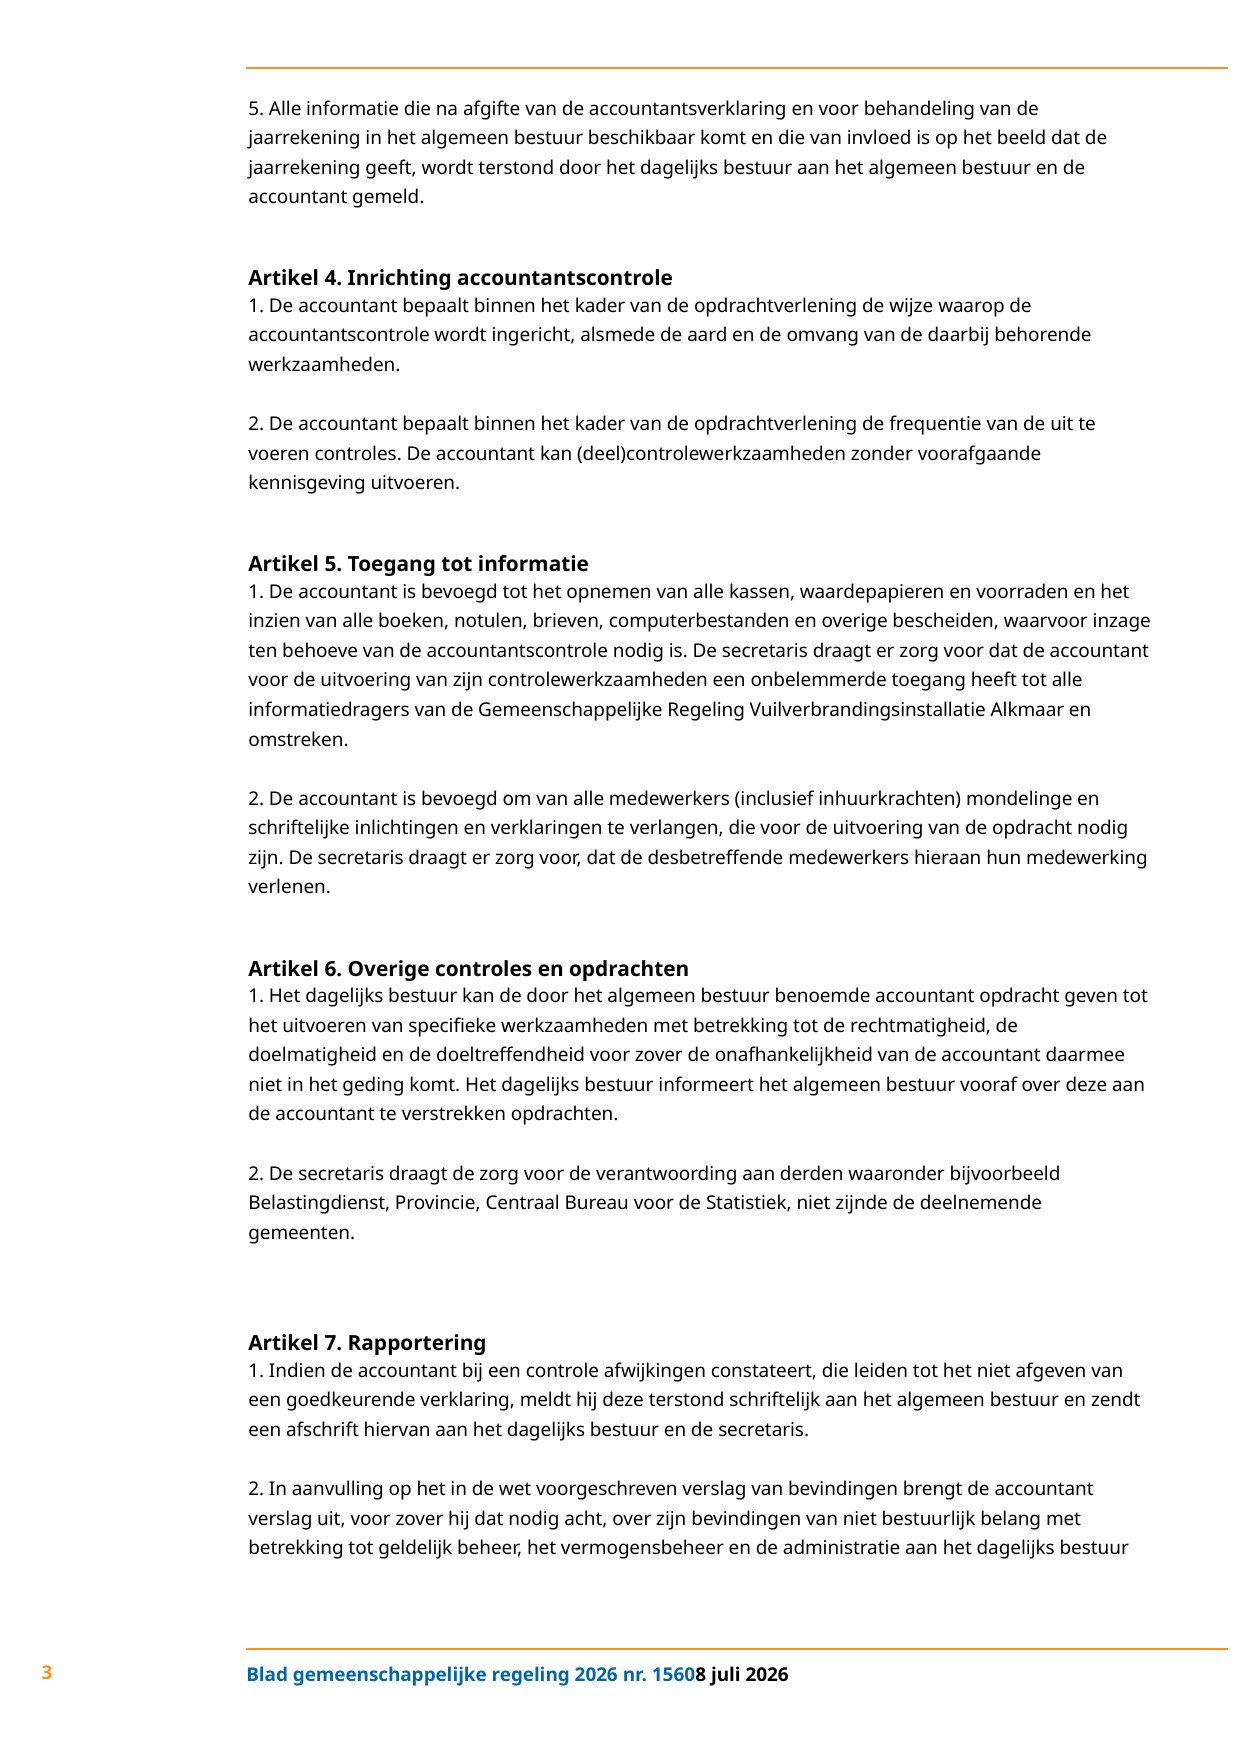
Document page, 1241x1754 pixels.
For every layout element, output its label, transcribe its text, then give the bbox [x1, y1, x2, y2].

text 2. In aanvulling op het in de wet voorgeschreven verslag van bevindingen brengt de accountant verslag uit, voor zover hij dat nodig acht, over zijn bevindingen van niet bestuurlijk belang met betrekking tot geldelijk beheer, het vermogensbeheer en de administratie aan het dagelijks bestuur [248, 1475, 1152, 1560]
text 2. De accountant bepaalt binnen het kader van de opdrachtverlening de frequentie van de uit te voeren controles. De accountant kan (deel)controlewerkzaamheden zonder voorafgaande kennisgeving uitvoeren. [248, 410, 1152, 495]
text Artikel 6. Overige controles en opdrachten [248, 954, 1152, 982]
text 1. Het dagelijks bestuur kan de door het algemeen bestuur benoemde accountant opdracht geven tot het uitvoeren van specifieke werkzaamheden met betrekking tot de rechtmatigheid, de doelmatigheid en de doeltreffendheid voor zover de onafhankelijkheid van de accountant daarmee niet in het geding komt. Het dagelijks bestuur informeert het algemeen bestuur vooraf over deze aan de accountant te verstrekken opdrachten. [248, 982, 1152, 1126]
text 1. De accountant bepaalt binnen het kader van de opdrachtverlening de wijze waarop de accountantscontrole wordt ingericht, alsmede de aard en de omvang van de daarbij behorende werkzaamheden. [248, 292, 1152, 377]
text Artikel 5. Toegang tot informatie [248, 549, 1152, 578]
text 1. Indien de accountant bij een controle afwijkingen constateert, die leiden tot het niet afgeven van een goedkeurende verklaring, meldt hij deze terstond schriftelijk aan het algemeen bestuur en zendt een afschrift hiervan aan het dagelijks bestuur en de secretaris. [248, 1357, 1152, 1442]
text 1. De accountant is bevoegd tot het opnemen van alle kassen, waardepapieren en voorraden en het inzien van alle boeken, notulen, brieven, computerbestanden en overige bescheiden, waarvoor inzage ten behoeve van de accountantscontrole nodig is. De secretaris draagt er zorg voor dat de accountant voor de uitvoering van zijn controlewerkzaamheden een onbelemmerde toegang heeft tot alle informatiedragers van de Gemeenschappelijke Regeling Vuilverbrandingsinstallatie Alkmaar en omstreken. [248, 578, 1152, 752]
text 2. De secretaris draagt de zorg voor de verantwoording aan derden waaronder bijvoorbeeld Belastingdienst, Provincie, Centraal Bureau voor de Statistiek, niet zijnde de deelnemende gemeenten. [248, 1160, 1152, 1244]
picture [41, 47, 231, 172]
text Artikel 7. Rapportering [248, 1328, 1152, 1357]
text Artikel 4. Inrichting accountantscontrole [248, 263, 1152, 292]
text 2. De accountant is bevoegd om van alle medewerkers (inclusief inhuurkrachten) mondelinge en schriftelijke inlichtingen en verklaringen te verlangen, die voor de uitvoering van de opdracht nodig zijn. De secretaris draagt er zorg voor, dat de desbetreffende medewerkers hieraan hun medewerking verlenen. [248, 785, 1152, 899]
text 5. Alle informatie die na afgifte van de accountantsverklaring en voor behandeling van de jaarrekening in het algemeen bestuur beschikbaar komt en die van invloed is op het beeld dat de jaarrekening geeft, wordt terstond door het dagelijks bestuur aan het algemeen bestuur en de accountant gemeld. [248, 95, 1152, 209]
